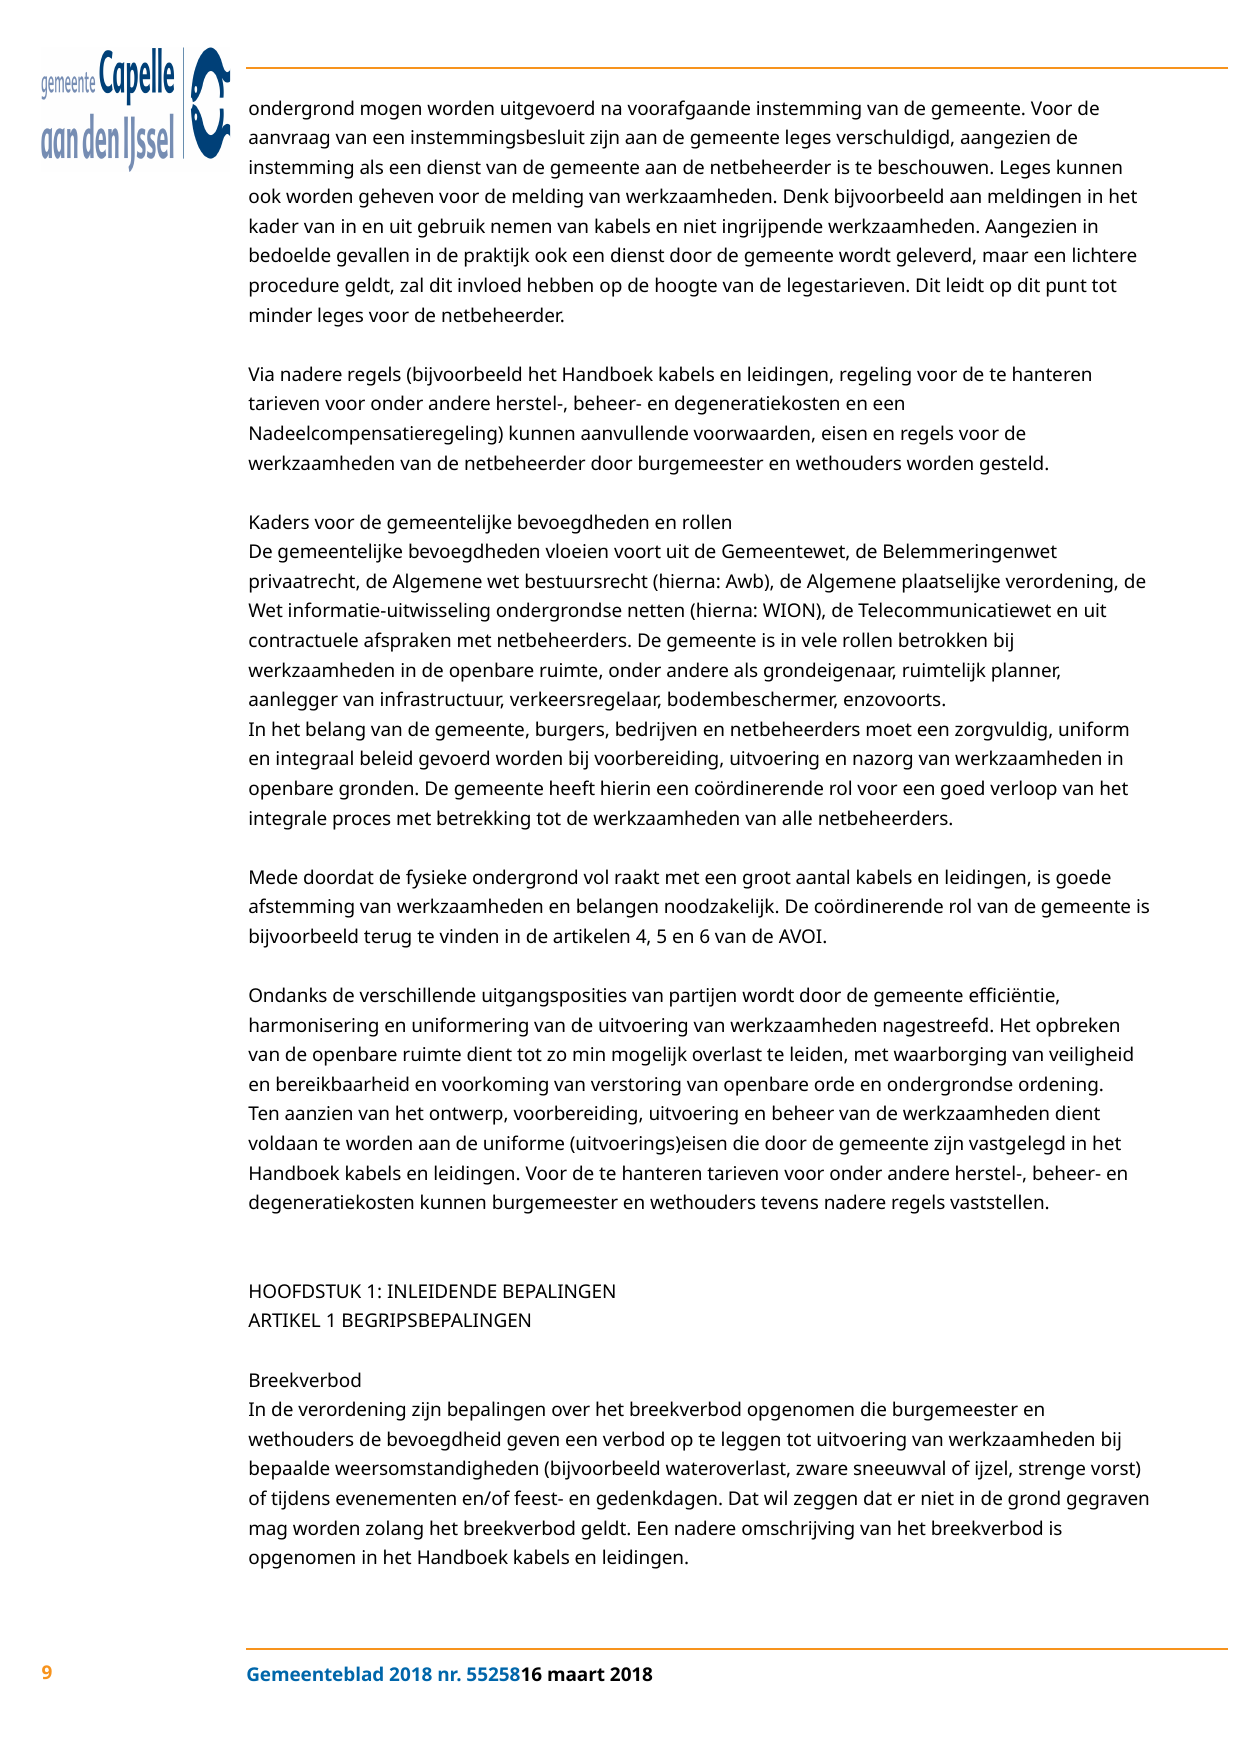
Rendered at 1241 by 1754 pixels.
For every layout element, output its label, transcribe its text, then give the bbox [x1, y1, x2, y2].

text Ondanks de verschillende uitgangsposities van partijen wordt door de gemeente efficiëntie, harmonisering en uniformering van de uitvoering van werkzaamheden nagestreefd. Het opbreken van de openbare ruimte dient tot zo min mogelijk overlast te leiden, met waarborging van veiligheid en bereikbaarheid en voorkoming van verstoring van openbare orde en ondergrondse ordening. [248, 982, 1152, 1097]
text ARTIKEL 1 BEGRIPSBEPALINGEN [248, 1308, 1152, 1333]
text In het belang van de gemeente, burgers, bedrijven en netbeheerders moet een zorgvuldig, uniform en integraal beleid gevoerd worden bij voorbereiding, uitvoering en nazorg van werkzaamheden in openbare gronden. De gemeente heeft hierin een coördinerende rol voor een goed verloop van het integrale proces met betrekking tot de werkzaamheden van alle netbeheerders. [248, 716, 1152, 831]
text Mede doordat de fysieke ondergrond vol raakt met een groot aantal kabels en leidingen, is goede afstemming van werkzaamheden en belangen noodzakelijk. De coördinerende rol van de gemeente is bijvoorbeeld terug te vinden in de artikelen 4, 5 en 6 van de AVOI. [248, 864, 1152, 949]
text ondergrond mogen worden uitgevoerd na voorafgaande instemming van de gemeente. Voor de aanvraag van een instemmingsbesluit zijn aan de gemeente leges verschuldigd, aangezien de instemming als een dienst van de gemeente aan de netbeheerder is te beschouwen. Leges kunnen ook worden geheven voor de melding van werkzaamheden. Denk bijvoorbeeld aan meldingen in het kader van in en uit gebruik nemen van kabels en niet ingrijpende werkzaamheden. Aangezien in bedoelde gevallen in de praktijk ook een dienst door de gemeente wordt geleverd, maar een lichtere procedure geldt, zal dit invloed hebben op de hoogte van de legestarieven. Dit leidt op dit punt tot minder leges voor de netbeheerder. [248, 95, 1152, 328]
picture [41, 47, 231, 172]
text In de verordening zijn bepalingen over het breekverbod opgenomen die burgemeester en wethouders de bevoegdheid geven een verbod op te leggen tot uitvoering van werkzaamheden bij bepaalde weersomstandigheden (bijvoorbeeld wateroverlast, zware sneeuwval of ijzel, strenge vorst) of tijdens evenementen en/of feest- en gedenkdagen. Dat wil zeggen dat er niet in de grond gegraven mag worden zolang het breekverbod geldt. Een nadere omschrijving van het breekverbod is opgenomen in het Handboek kabels en leidingen. [248, 1396, 1152, 1570]
text Breekverbod [248, 1367, 1152, 1393]
text De gemeentelijke bevoegdheden vloeien voort uit de Gemeentewet, de Belemmeringenwet privaatrecht, de Algemene wet bestuursrecht (hierna: Awb), de Algemene plaatselijke verordening, de Wet informatie-uitwisseling ondergrondse netten (hierna: WION), de Telecommunicatiewet en uit contractuele afspraken met netbeheerders. De gemeente is in vele rollen betrokken bij werkzaamheden in de openbare ruimte, onder andere als grondeigenaar, ruimtelijk planner, aanlegger van infrastructuur, verkeersregelaar, bodembeschermer, enzovoorts. [248, 538, 1152, 712]
text HOOFDSTUK 1: INLEIDENDE BEPALINGEN [248, 1278, 1152, 1304]
text Via nadere regels (bijvoorbeeld het Handboek kabels en leidingen, regeling voor de te hanteren tarieven voor onder andere herstel-, beheer- en degeneratiekosten en een Nadeelcompensatieregeling) kunnen aanvullende voorwaarden, eisen en regels voor de werkzaamheden van de netbeheerder door burgemeester en wethouders worden gesteld. [248, 361, 1152, 476]
text Kaders voor de gemeentelijke bevoegdheden en rollen [248, 509, 1152, 535]
text Ten aanzien van het ontwerp, voorbereiding, uitvoering en beheer van de werkzaamheden dient voldaan te worden aan de uniforme (uitvoerings)eisen die door de gemeente zijn vastgelegd in het Handboek kabels en leidingen. Voor de te hanteren tarieven voor onder andere herstel-, beheer- en degeneratiekosten kunnen burgemeester en wethouders tevens nadere regels vaststellen. [248, 1101, 1152, 1215]
